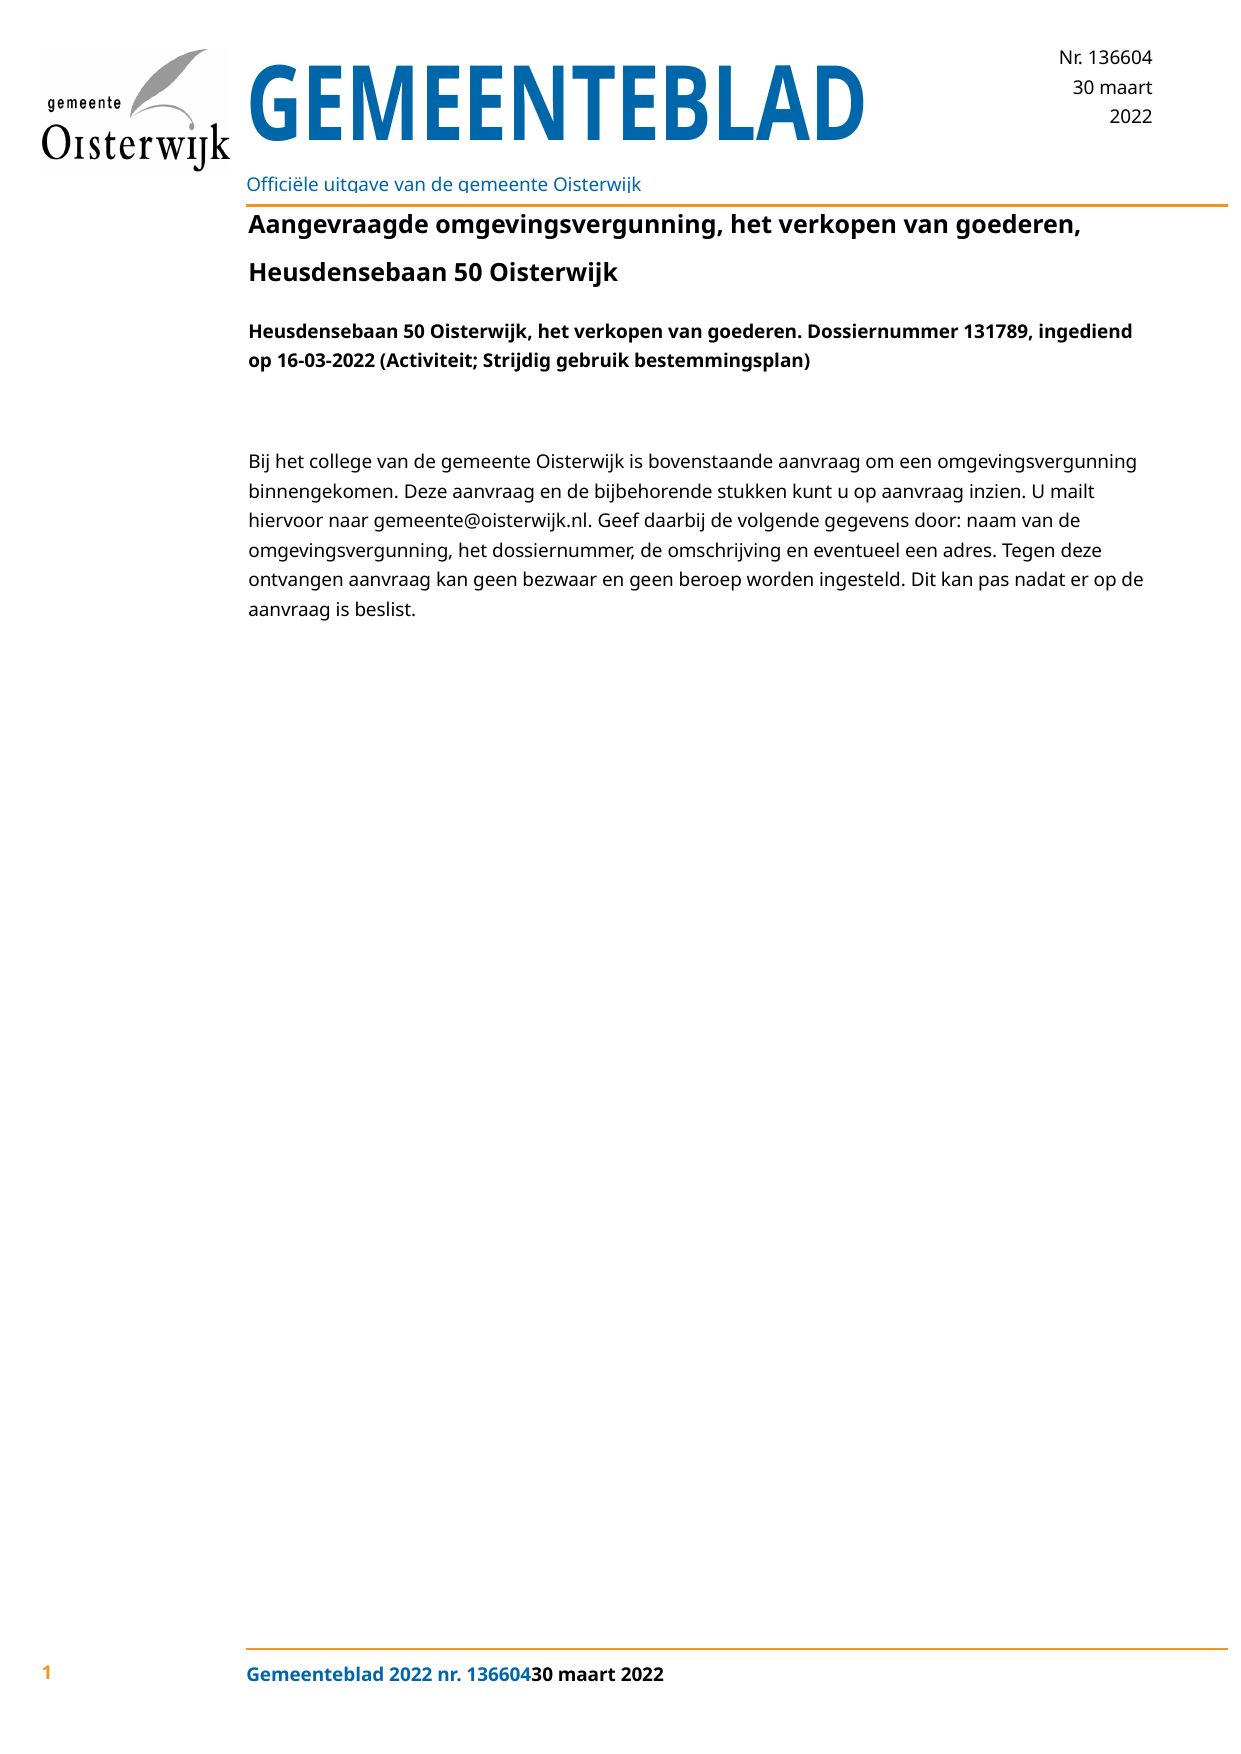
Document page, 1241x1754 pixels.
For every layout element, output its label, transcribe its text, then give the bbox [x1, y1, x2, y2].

text Heusdensebaan 50 Oisterwijk, het verkopen van goederen. Dossiernummer 131789, ingediend op 16-03-2022 (Activiteit; Strijdig gebruik bestemmingsplan) [248, 318, 1152, 373]
text Aangevraagde omgevingsvergunning, het verkopen van goederen, Heusdensebaan 50 Oisterwijk [248, 207, 1152, 288]
text Bij het college van de gemeente Oisterwijk is bovenstaande aanvraag om een omgevingsvergunning binnengekomen. Deze aanvraag en de bijbehorende stukken kunt u op aanvraag inzien. U mailt hiervoor naar gemeente@oisterwijk.nl. Geef daarbij de volgende gegevens door: naam van de omgevingsvergunning, het dossiernummer, de omschrijving en eventueel een adres. Tegen deze ontvangen aanvraag kan geen bezwaar en geen beroep worden ingesteld. Dit kan pas nadat er op de aanvraag is beslist. [248, 448, 1152, 622]
picture [41, 47, 231, 172]
